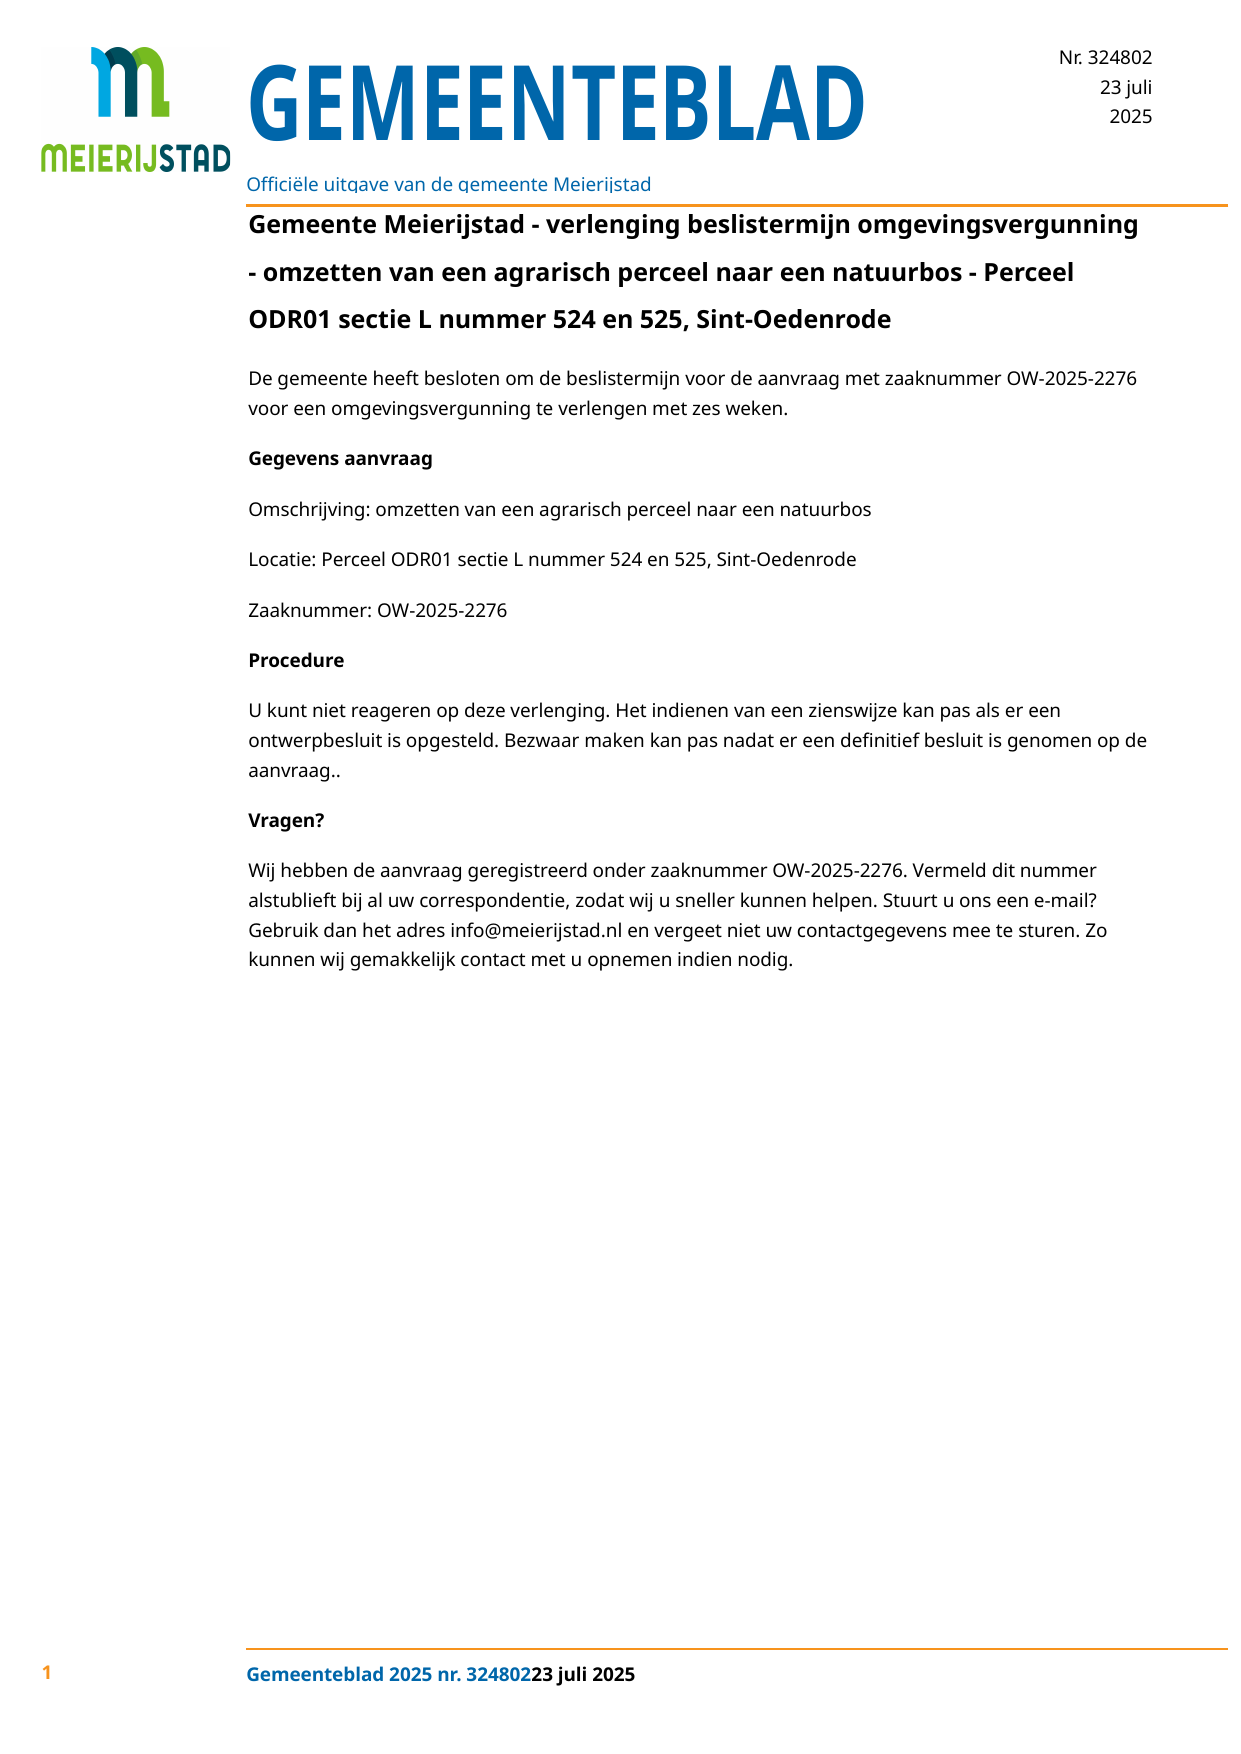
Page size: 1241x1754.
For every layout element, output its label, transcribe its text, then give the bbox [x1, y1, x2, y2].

text Locatie: Perceel ODR01 sectie L nummer 524 en 525, Sint-Oedenrode [248, 546, 1152, 572]
text Vragen? [248, 807, 1152, 833]
text Gegevens aanvraag [248, 446, 1152, 471]
picture [41, 47, 231, 172]
text Omschrijving: omzetten van een agrarisch perceel naar een natuurbos [248, 496, 1152, 522]
text Procedure [248, 647, 1152, 673]
text Zaaknummer: OW-2025-2276 [248, 597, 1152, 622]
text U kunt niet reageren op deze verlenging. Het indienen van een zienswijze kan pas als er een ontwerpbesluit is opgesteld. Bezwaar maken kan pas nadat er een definitief besluit is genomen op de aanvraag.. [248, 698, 1152, 782]
text Wij hebben de aanvraag geregistreerd onder zaaknummer OW-2025-2276. Vermeld dit nummer alstublieft bij al uw correspondentie, zodat wij u sneller kunnen helpen. Stuurt u ons een e-mail? Gebruik dan het adres info@meierijstad.nl en vergeet niet uw contactgegevens mee te sturen. Zo kunnen wij gemakkelijk contact met u opnemen indien nodig. [248, 858, 1152, 972]
text Gemeente Meierijstad - verlenging beslistermijn omgevingsvergunning - omzetten van een agrarisch perceel naar een natuurbos - Perceel ODR01 sectie L nummer 524 en 525, Sint-Oedenrode [248, 207, 1152, 336]
text De gemeente heeft besloten om de beslistermijn voor de aanvraag met zaaknummer OW-2025-2276 voor een omgevingsvergunning te verlengen met zes weken. [248, 366, 1152, 421]
